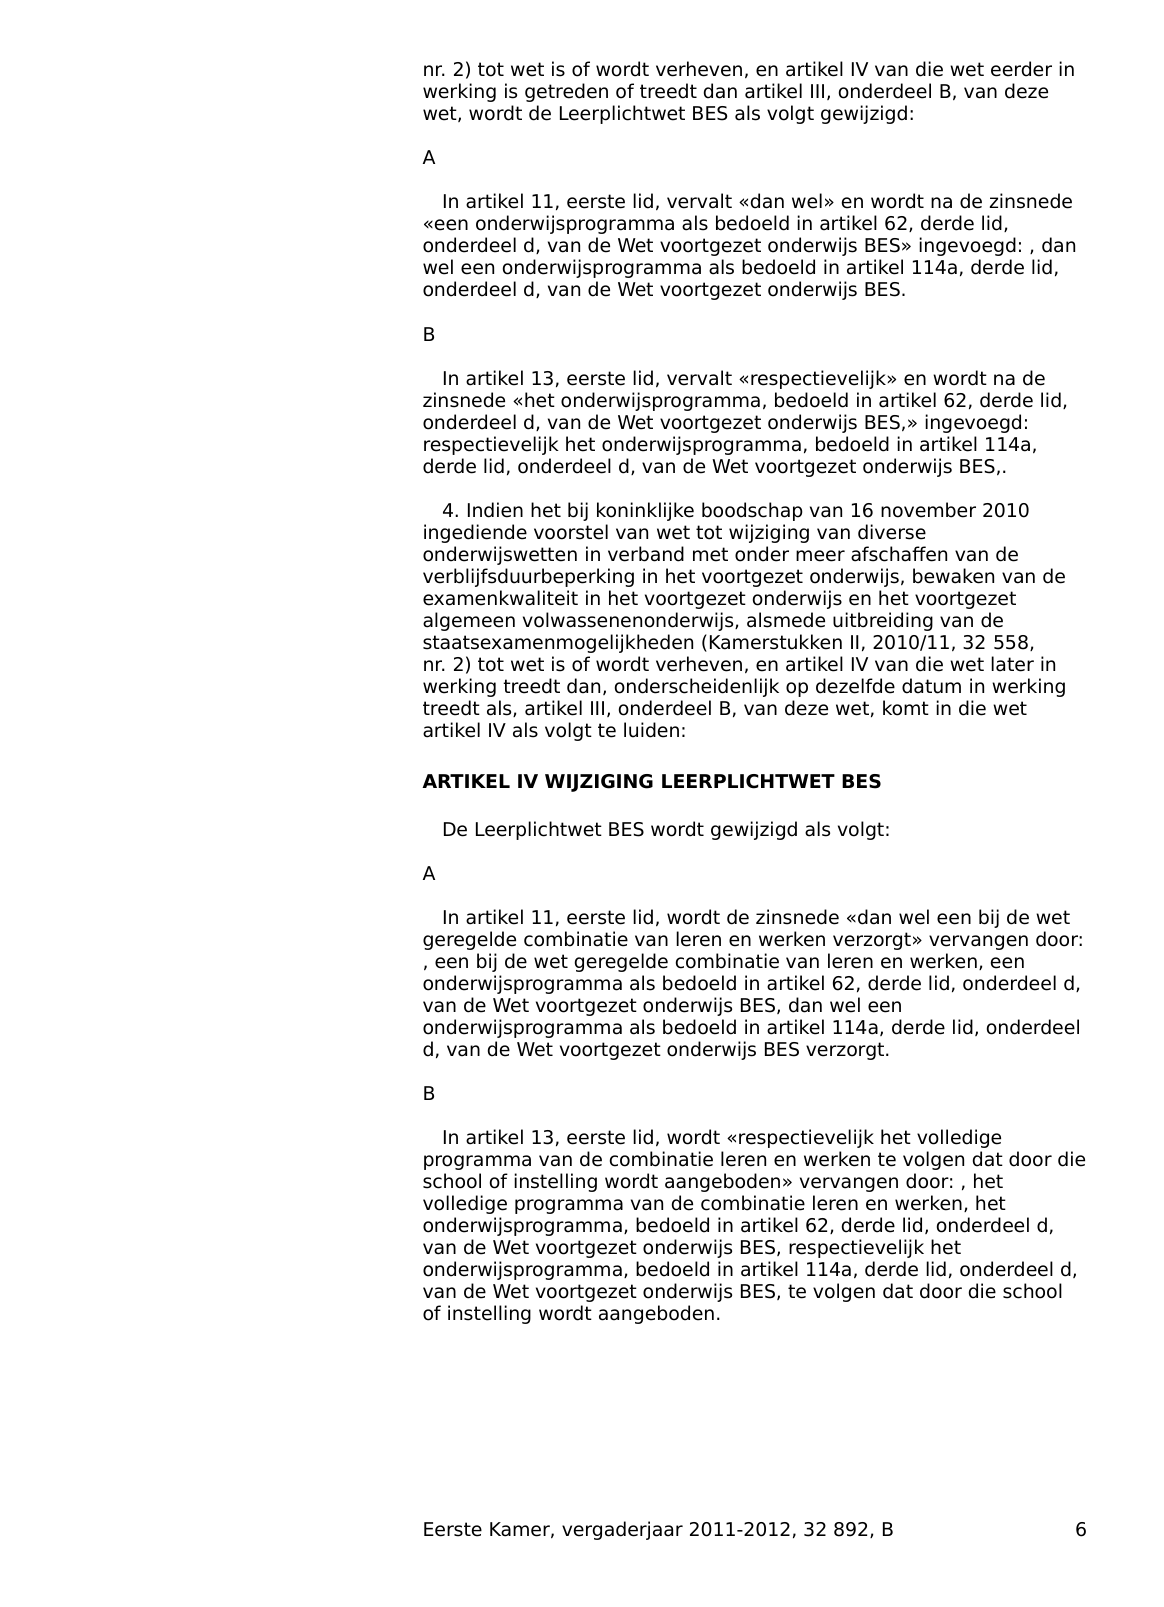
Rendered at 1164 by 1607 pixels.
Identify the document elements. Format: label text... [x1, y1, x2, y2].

text 4. Indien het bij koninklijke boodschap van 16 november 2010 ingediende voorstel van wet tot wijziging van diverse onderwijswetten in verband met onder meer afschaffen van de verblijfsduurbeperking in het voortgezet onderwijs, bewaken van de examenkwaliteit in het voortgezet onderwijs en het voortgezet algemeen volwassenenonderwijs, alsmede uitbreiding van de staatsexamenmogelijkheden (Kamerstukken II, 2010/11, 32 558, nr. 2) tot wet is of wordt verheven, en artikel IV van die wet later in werking treedt dan, onderscheidenlijk op dezelfde datum in werking treedt als, artikel III, onderdeel B, van deze wet, komt in die wet artikel IV als volgt te luiden: [422, 500, 1087, 741]
text B [422, 1083, 1087, 1105]
text In artikel 13, eerste lid, vervalt «respectievelijk» en wordt na de zinsnede «het onderwijsprogramma, bedoeld in artikel 62, derde lid, onderdeel d, van de Wet voortgezet onderwijs BES,» ingevoegd: respectievelijk het onderwijsprogramma, bedoeld in artikel 114a, derde lid, onderdeel d, van de Wet voortgezet onderwijs BES,. [422, 368, 1087, 477]
text De Leerplichtwet BES wordt gewijzigd als volgt: [422, 818, 1087, 840]
text nr. 2) tot wet is of wordt verheven, en artikel IV van die wet eerder in werking is getreden of treedt dan artikel III, onderdeel B, van deze wet, wordt de Leerplichtwet BES als volgt gewijzigd: [422, 59, 1087, 125]
subtitle ARTIKEL IV WIJZIGING LEERPLICHTWET BES [422, 771, 1087, 793]
text B [422, 323, 1087, 345]
text A [422, 863, 1087, 884]
text A [422, 147, 1087, 169]
text In artikel 11, eerste lid, wordt de zinsnede «dan wel een bij de wet geregelde combinatie van leren en werken verzorgt» vervangen door: , een bij de wet geregelde combinatie van leren en werken, een onderwijsprogramma als bedoeld in artikel 62, derde lid, onderdeel d, van de Wet voortgezet onderwijs BES, dan wel een onderwijsprogramma als bedoeld in artikel 114a, derde lid, onderdeel d, van de Wet voortgezet onderwijs BES verzorgt. [422, 907, 1087, 1061]
text In artikel 13, eerste lid, wordt «respectievelijk het volledige programma van de combinatie leren en werken te volgen dat door die school of instelling wordt aangeboden» vervangen door: , het volledige programma van de combinatie leren en werken, het onderwijsprogramma, bedoeld in artikel 62, derde lid, onderdeel d, van de Wet voortgezet onderwijs BES, respectievelijk het onderwijsprogramma, bedoeld in artikel 114a, derde lid, onderdeel d, van de Wet voortgezet onderwijs BES, te volgen dat door die school of instelling wordt aangeboden. [422, 1127, 1087, 1325]
text In artikel 11, eerste lid, vervalt «dan wel» en wordt na de zinsnede «een onderwijsprogramma als bedoeld in artikel 62, derde lid, onderdeel d, van de Wet voortgezet onderwijs BES» ingevoegd: , dan wel een onderwijsprogramma als bedoeld in artikel 114a, derde lid, onderdeel d, van de Wet voortgezet onderwijs BES. [422, 191, 1087, 301]
